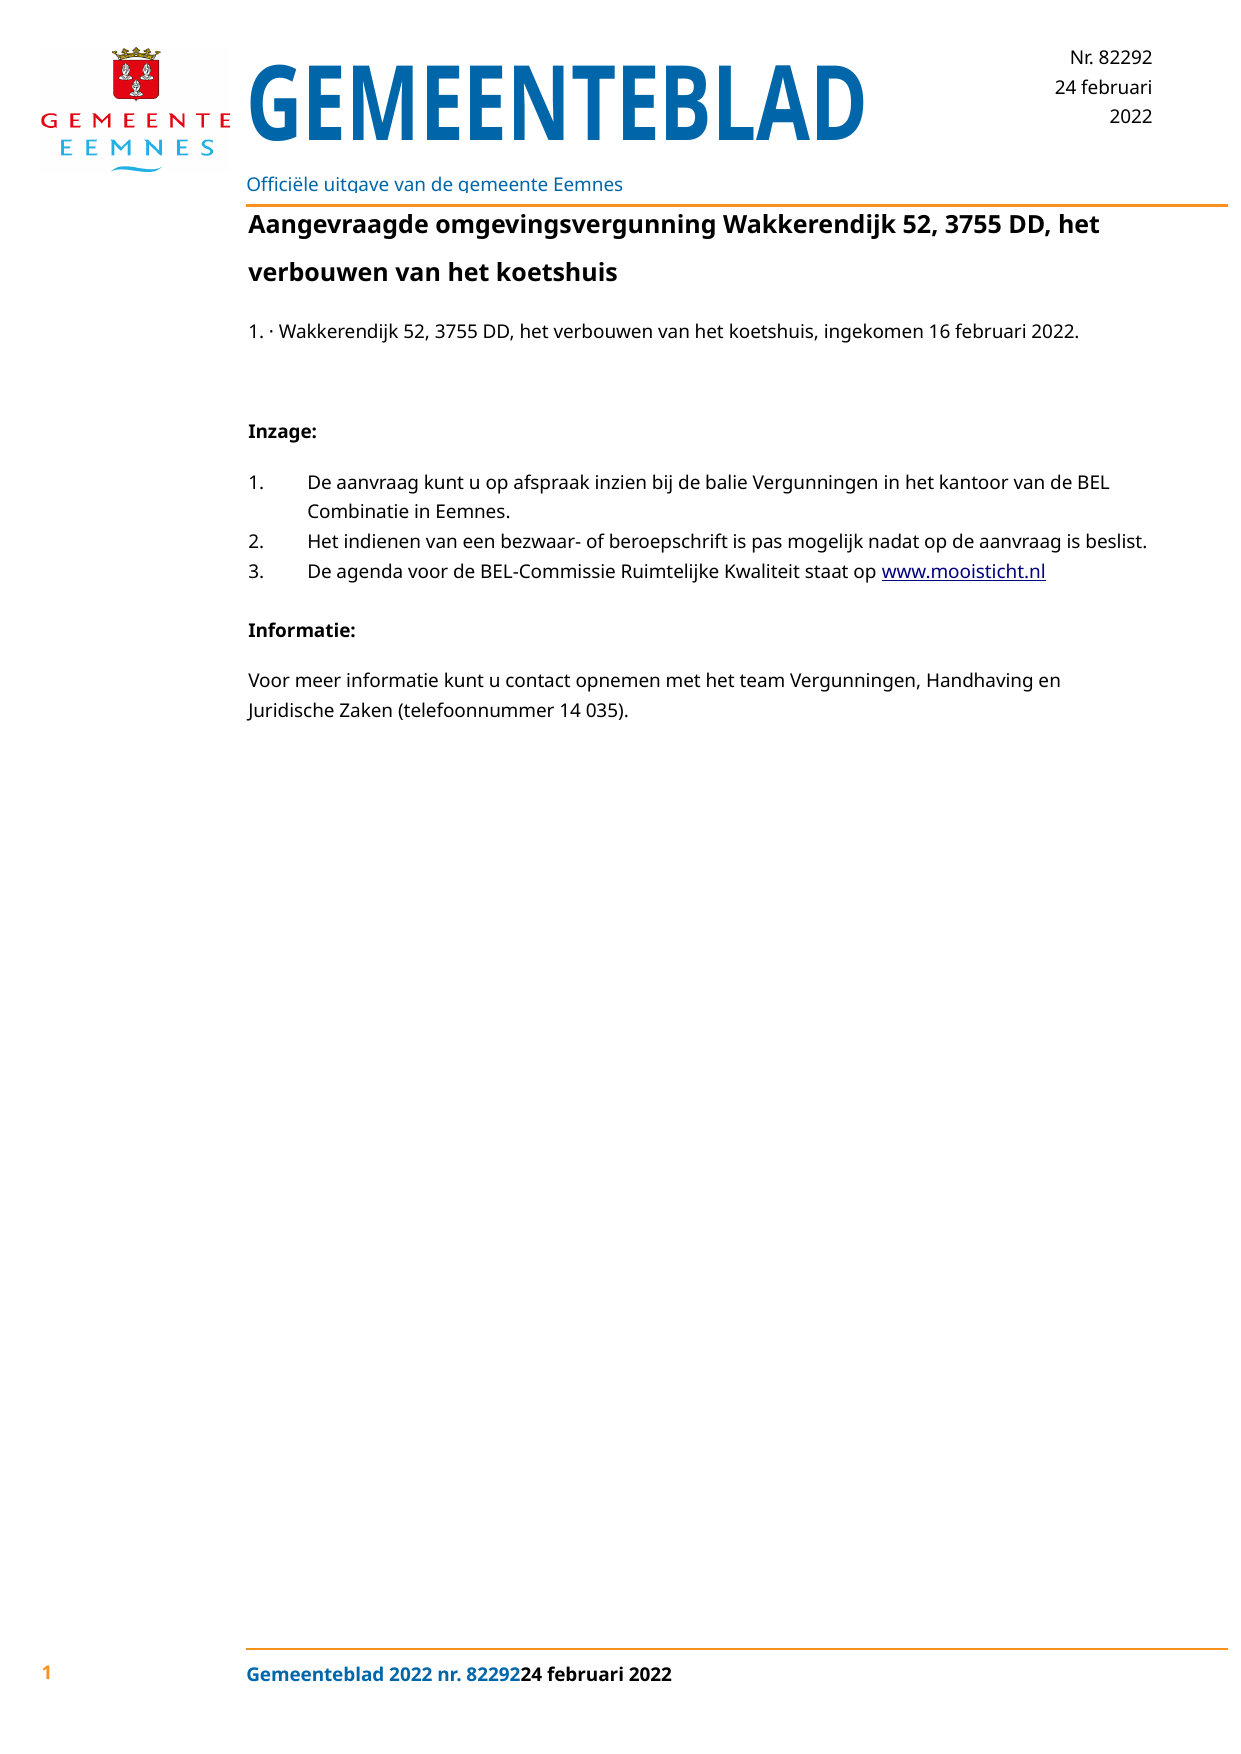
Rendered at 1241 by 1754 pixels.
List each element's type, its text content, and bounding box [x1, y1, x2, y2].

text Voor meer informatie kunt u contact opnemen met het team Vergunningen, Handhaving en Juridische Zaken (telefoonnummer 14 035). [248, 667, 1152, 723]
list De agenda voor de BEL-Commissie Ruimtelijke Kwaliteit staat op www.mooisticht.nl [248, 558, 1152, 584]
list Het indienen van een bezwaar- of beroepschrift is pas mogelijk nadat op de aanvraag is beslist. [248, 528, 1152, 554]
text Informatie: [248, 617, 1152, 643]
list De aanvraag kunt u op afspraak inzien bij de balie Vergunningen in het kantoor van de BEL Combinatie in Eemnes. [248, 469, 1152, 524]
text Aangevraagde omgevingsvergunning Wakkerendijk 52, 3755 DD, het verbouwen van het koetshuis [248, 207, 1152, 288]
text Inzage: [248, 419, 1152, 444]
text 1. · Wakkerendijk 52, 3755 DD, het verbouwen van het koetshuis, ingekomen 16 februari 2022. [248, 318, 1152, 344]
picture [41, 47, 231, 172]
